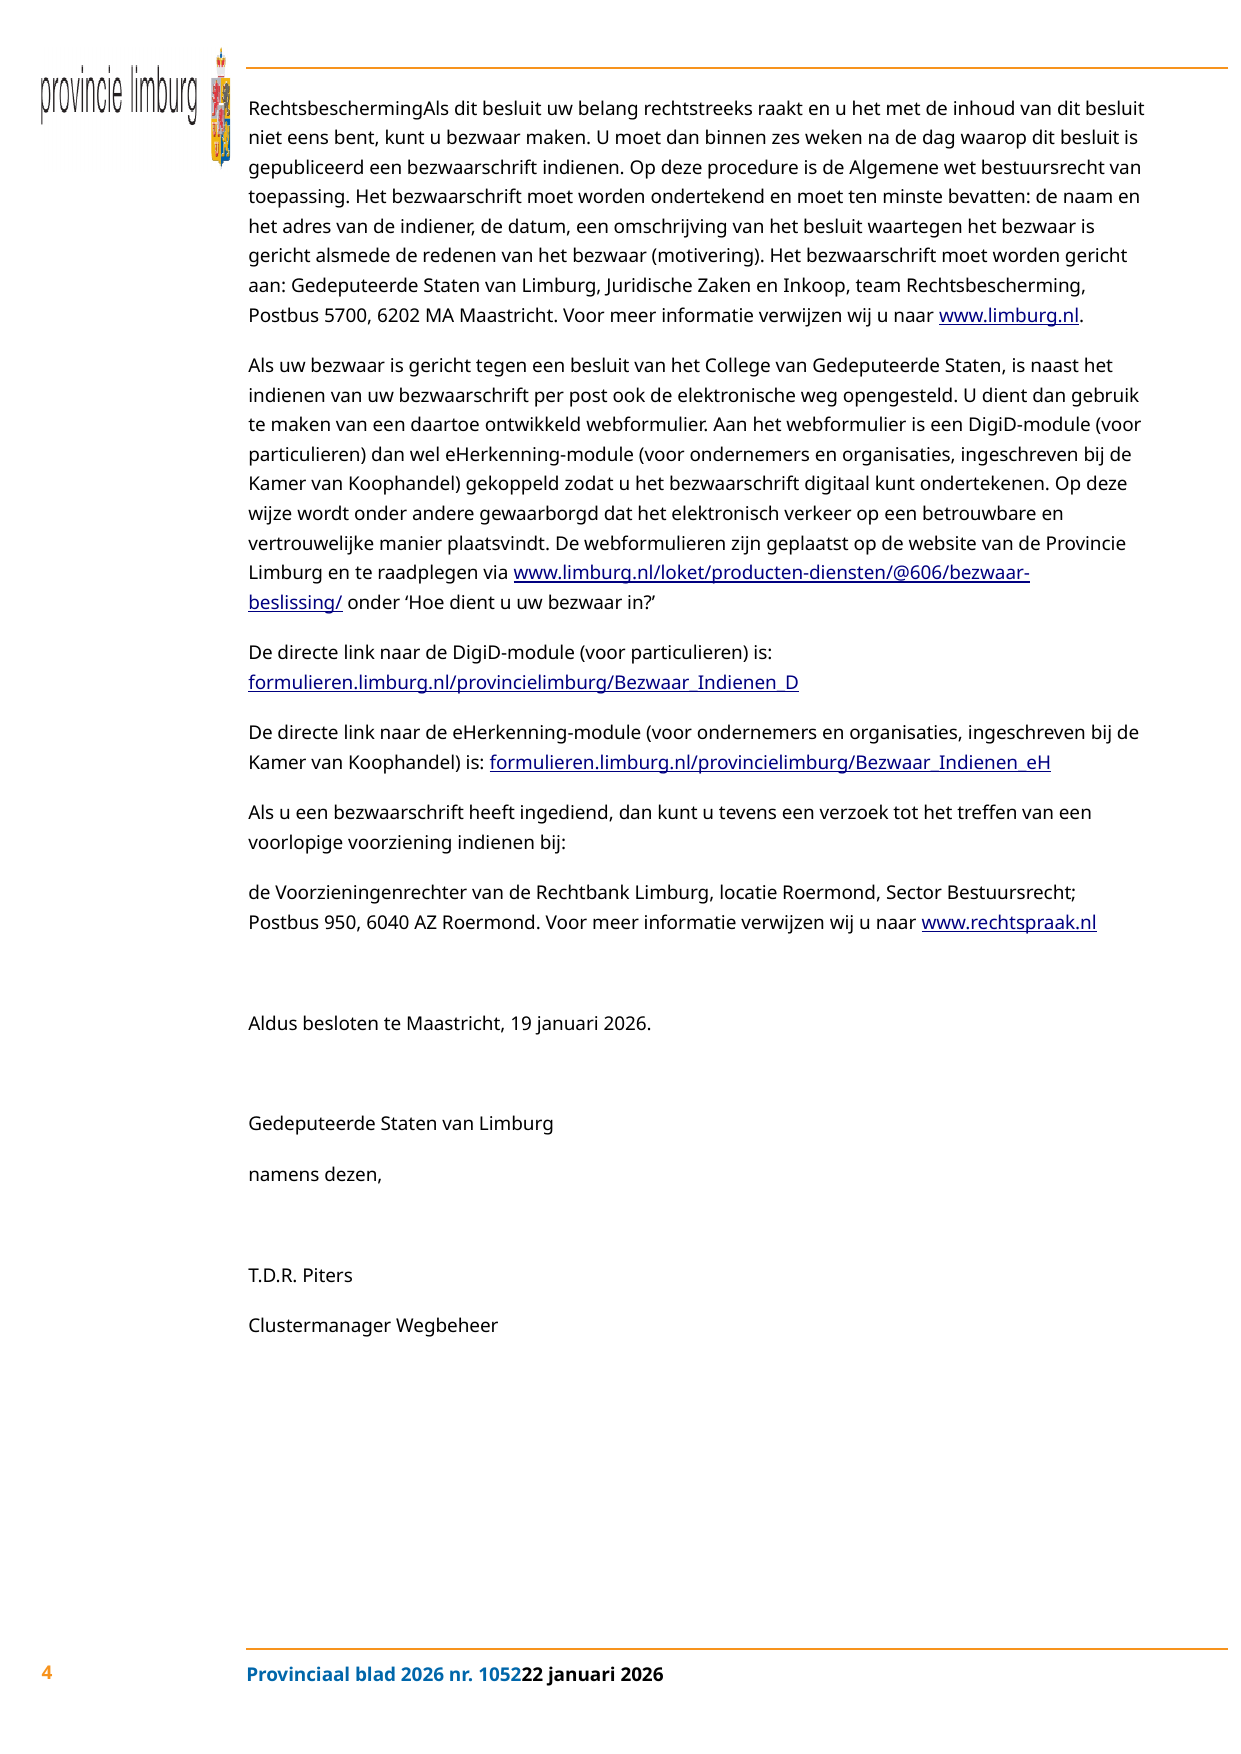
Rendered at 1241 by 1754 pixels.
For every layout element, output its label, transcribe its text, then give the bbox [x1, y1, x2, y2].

text de Voorzieningenrechter van de Rechtbank Limburg, locatie Roermond, Sector Bestuursrecht; Postbus 950, 6040 AZ Roermond. Voor meer informatie verwijzen wij u naar www.rechtspraak.nl [248, 879, 1152, 935]
text RechtsbeschermingAls dit besluit uw belang rechtstreeks raakt en u het met de inhoud van dit besluit niet eens bent, kunt u bezwaar maken. U moet dan binnen zes weken na de dag waarop dit besluit is gepubliceerd een bezwaarschrift indienen. Op deze procedure is de Algemene wet bestuursrecht van toepassing. Het bezwaarschrift moet worden ondertekend en moet ten minste bevatten: de naam en het adres van de indiener, de datum, een omschrijving van het besluit waartegen het bezwaar is gericht alsmede de redenen van het bezwaar (motivering). Het bezwaarschrift moet worden gericht aan: Gedeputeerde Staten van Limburg, Juridische Zaken en Inkoop, team Rechtsbescherming, Postbus 5700, 6202 MA Maastricht. Voor meer informatie verwijzen wij u naar www.limburg.nl. [248, 95, 1152, 328]
text ​ [248, 1211, 1152, 1237]
text Aldus besloten te Maastricht, 19 januari 2026. [248, 1010, 1152, 1036]
text De directe link naar de DigiD-module (voor particulieren) is: formulieren.limburg.nl/provincielimburg/Bezwaar_Indienen_D [248, 639, 1152, 695]
text Als u een bezwaarschrift heeft ingediend, dan kunt u tevens een verzoek tot het treffen van een voorlopige voorziening indienen bij: [248, 799, 1152, 855]
text Als uw bezwaar is gericht tegen een besluit van het College van Gedeputeerde Staten, is naast het indienen van uw bezwaarschrift per post ook de elektronische weg opengesteld. U dient dan gebruik te maken van een daartoe ontwikkeld webformulier. Aan het webformulier is een DigiD-module (voor particulieren) dan wel eHerkenning-module (voor ondernemers en organisaties, ingeschreven bij de Kamer van Koophandel) gekoppeld zodat u het bezwaarschrift digitaal kunt ondertekenen. Op deze wijze wordt onder andere gewaarborgd dat het elektronisch verkeer op een betrouwbare en vertrouwelijke manier plaatsvindt. De webformulieren zijn geplaatst op de website van de Provincie Limburg en te raadplegen via www.limburg.nl/loket/producten-diensten/@606/bezwaar-beslissing/ onder ‘Hoe dient u uw bezwaar in?’ [248, 352, 1152, 615]
text De directe link naar de eHerkenning-module (voor ondernemers en organisaties, ingeschreven bij de Kamer van Koophandel) is: formulieren.limburg.nl/provincielimburg/Bezwaar_Indienen_eH [248, 719, 1152, 775]
text T.D.R. Piters [248, 1262, 1152, 1288]
picture [41, 47, 231, 172]
text namens dezen, [248, 1161, 1152, 1187]
text Clustermanager Wegbeheer [248, 1312, 1152, 1338]
text Gedeputeerde Staten van Limburg [248, 1111, 1152, 1136]
